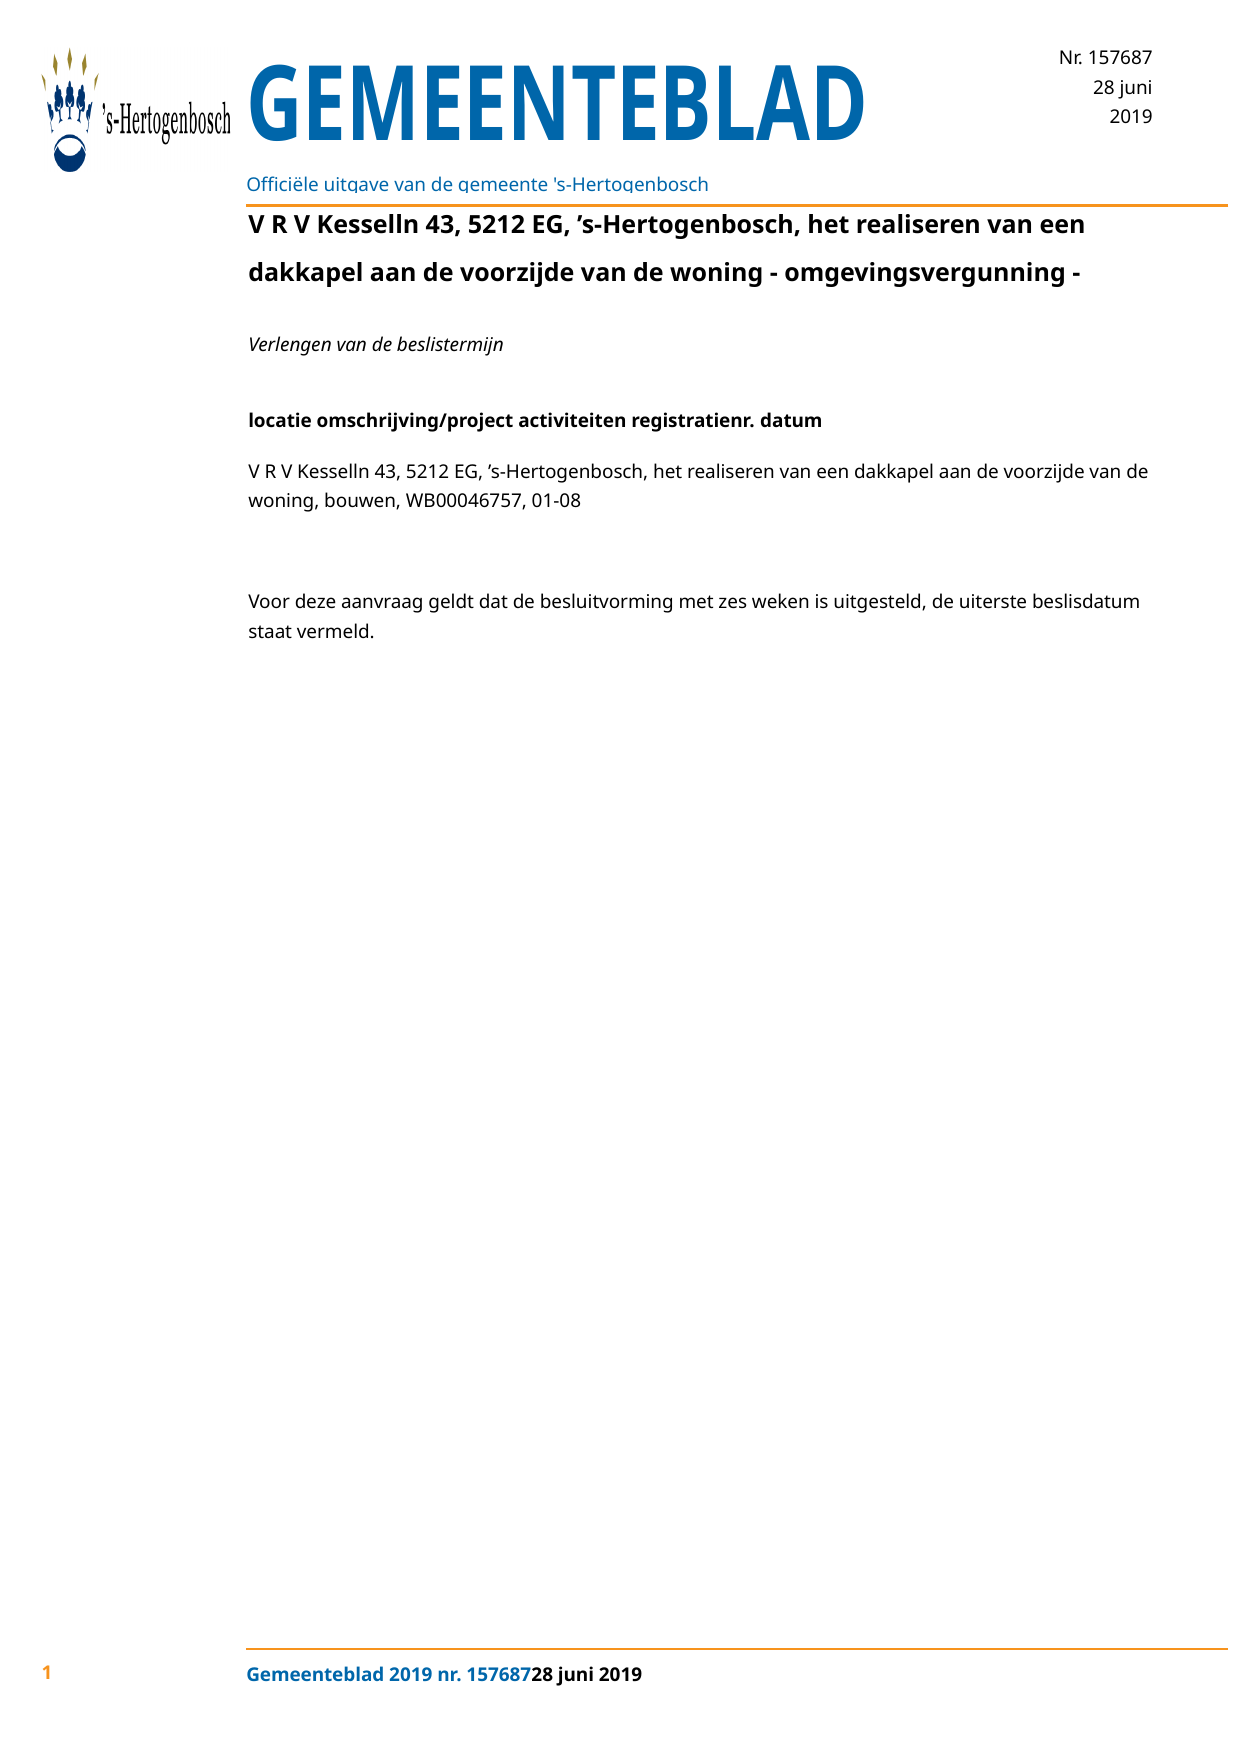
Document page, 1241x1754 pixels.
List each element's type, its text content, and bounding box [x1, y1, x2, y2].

text V R V Kesselln 43, 5212 EG, ’s-Hertogenbosch, het realiseren van een dakkapel aan de voorzijde van de woning, bouwen, WB00046757, 01-08 [248, 458, 1152, 513]
text Voor deze aanvraag geldt dat de besluitvorming met zes weken is uitgesteld, de uiterste beslisdatum staat vermeld. [248, 588, 1152, 644]
text Verlengen van de beslistermijn [248, 331, 1152, 357]
text locatie omschrijving/project activiteiten registratienr. datum [248, 408, 1152, 433]
picture [41, 47, 231, 172]
text V R V Kesselln 43, 5212 EG, ’s-Hertogenbosch, het realiseren van een dakkapel aan de voorzijde van de woning - omgevingsvergunning - [248, 207, 1152, 288]
